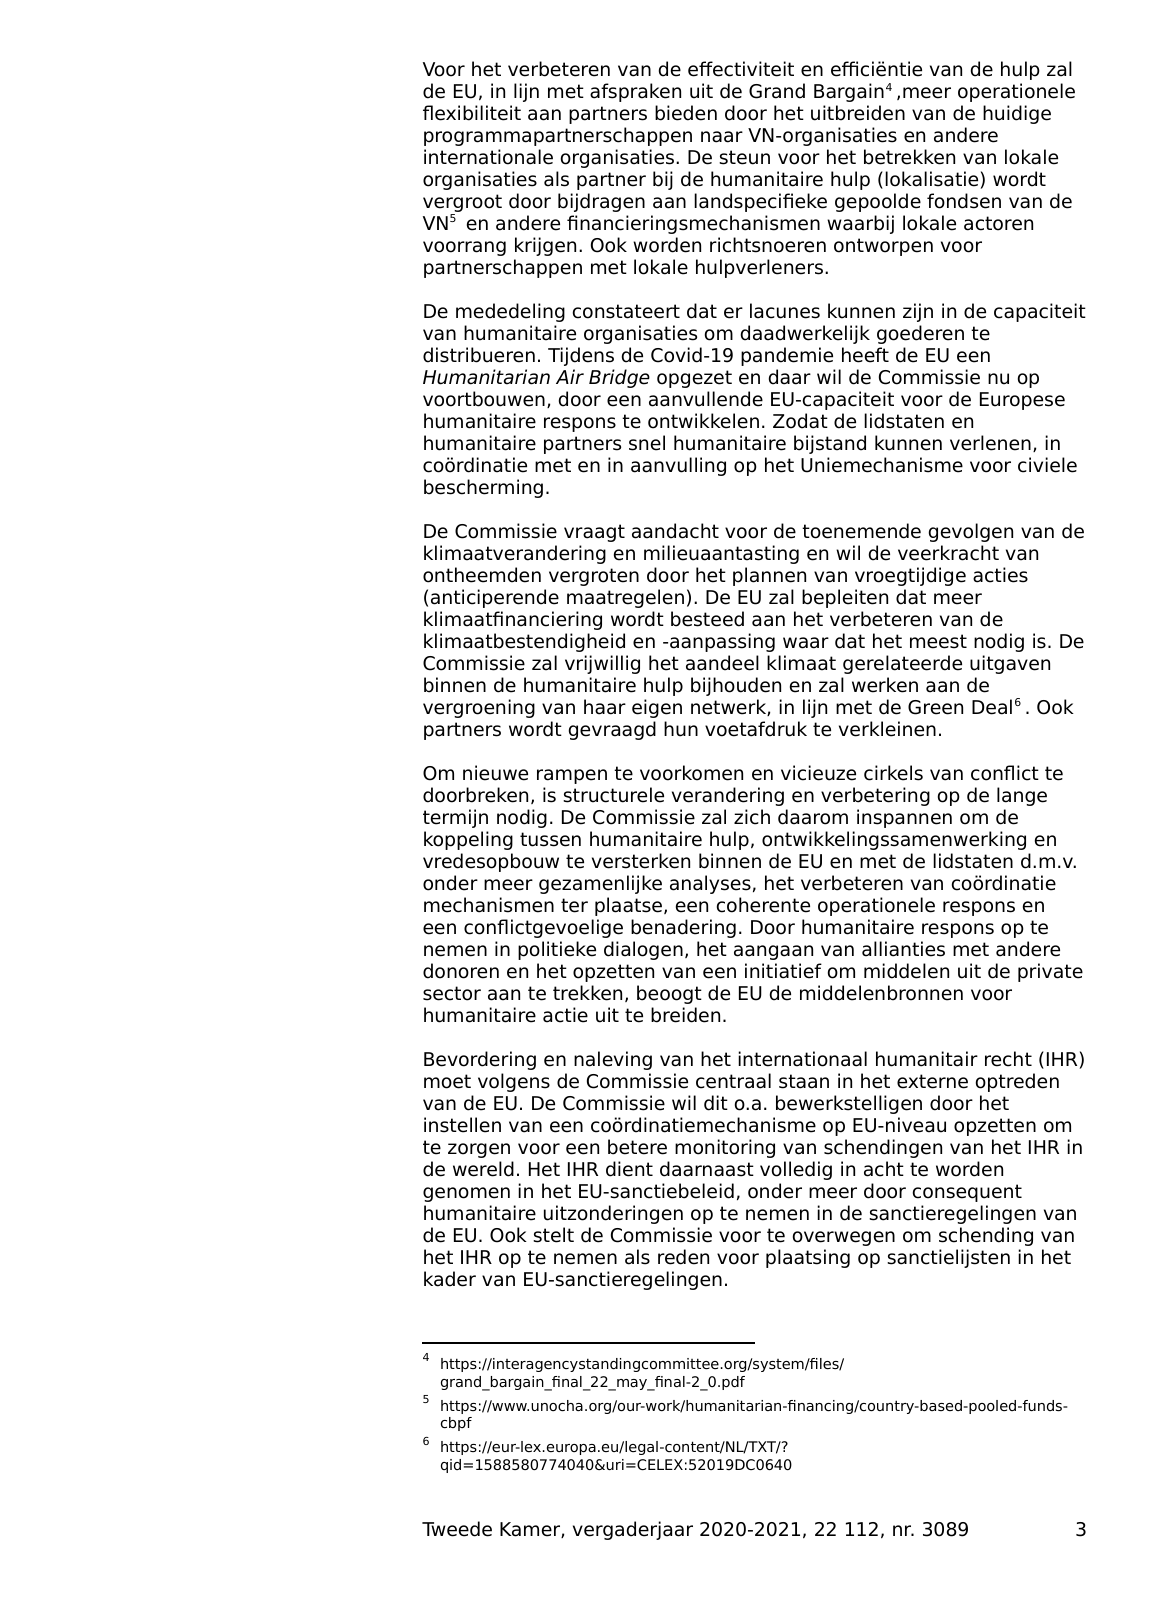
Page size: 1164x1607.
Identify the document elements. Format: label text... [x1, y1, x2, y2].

text https://interagencystandingcommittee.org/system/files/grand_bargain_final_22_may_final-2_0.pdf [422, 1352, 1087, 1391]
text Om nieuwe rampen te voorkomen en vicieuze cirkels van conflict te doorbreken, is structurele verandering en verbetering op de lange termijn nodig. De Commissie zal zich daarom inspannen om de koppeling tussen humanitaire hulp, ontwikkelingssamenwerking en vredesopbouw te versterken binnen de EU en met de lidstaten d.m.v. onder meer gezamenlijke analyses, het verbeteren van coördinatie mechanismen ter plaatse, een coherente operationele respons en een conflictgevoelige benadering. Door humanitaire respons op te nemen in politieke dialogen, het aangaan van allianties met andere donoren en het opzetten van een initiatief om middelen uit de private sector aan te trekken, beoogt de EU de middelenbronnen voor humanitaire actie uit te breiden. [422, 763, 1087, 1027]
text De Commissie vraagt aandacht voor de toenemende gevolgen van de klimaatverandering en milieuaantasting en wil de veerkracht van ontheemden vergroten door het plannen van vroegtijdige acties (anticiperende maatregelen). De EU zal bepleiten dat meer klimaatfinanciering wordt besteed aan het verbeteren van de klimaatbestendigheid en -aanpassing waar dat het meest nodig is. De Commissie zal vrijwillig het aandeel klimaat gerelateerde uitgaven binnen de humanitaire hulp bijhouden en zal werken aan de vergroening van haar eigen netwerk, in lijn met de Green Deal. Ook partners wordt gevraagd hun voetafdruk te verkleinen. [422, 521, 1087, 741]
text Voor het verbeteren van de effectiviteit en efficiëntie van de hulp zal de EU, in lijn met afspraken uit de Grand Bargain,meer operationele flexibiliteit aan partners bieden door het uitbreiden van de huidige programmapartnerschappen naar VN-organisaties en andere internationale organisaties. De steun voor het betrekken van lokale organisaties als partner bij de humanitaire hulp (lokalisatie) wordt vergroot door bijdragen aan landspecifieke gepoolde fondsen van de VN en andere financieringsmechanismen waarbij lokale actoren voorrang krijgen. Ook worden richtsnoeren ontworpen voor partnerschappen met lokale hulpverleners. [422, 59, 1087, 279]
text Bevordering en naleving van het internationaal humanitair recht (IHR) moet volgens de Commissie centraal staan in het externe optreden van de EU. De Commissie wil dit o.a. bewerkstelligen door het instellen van een coördinatiemechanisme op EU-niveau opzetten om te zorgen voor een betere monitoring van schendingen van het IHR in de wereld. Het IHR dient daarnaast volledig in acht te worden genomen in het EU-sanctiebeleid, onder meer door consequent humanitaire uitzonderingen op te nemen in de sanctieregelingen van de EU. Ook stelt de Commissie voor te overwegen om schending van het IHR op te nemen als reden voor plaatsing op sanctielijsten in het kader van EU-sanctieregelingen. [422, 1049, 1087, 1291]
text https://www.unocha.org/our-work/humanitarian-financing/country-based-pooled-funds-cbpf [422, 1393, 1087, 1432]
text De mededeling constateert dat er lacunes kunnen zijn in de capaciteit van humanitaire organisaties om daadwerkelijk goederen te distribueren. Tijdens de Covid-19 pandemie heeft de EU een Humanitarian Air Bridge opgezet en daar wil de Commissie nu op voortbouwen, door een aanvullende EU-capaciteit voor de Europese humanitaire respons te ontwikkelen. Zodat de lidstaten en humanitaire partners snel humanitaire bijstand kunnen verlenen, in coördinatie met en in aanvulling op het Uniemechanisme voor civiele bescherming. [422, 301, 1087, 499]
text https://eur-lex.europa.eu/legal-content/NL/TXT/?qid=1588580774040&uri=CELEX:52019DC0640 [422, 1435, 1087, 1474]
